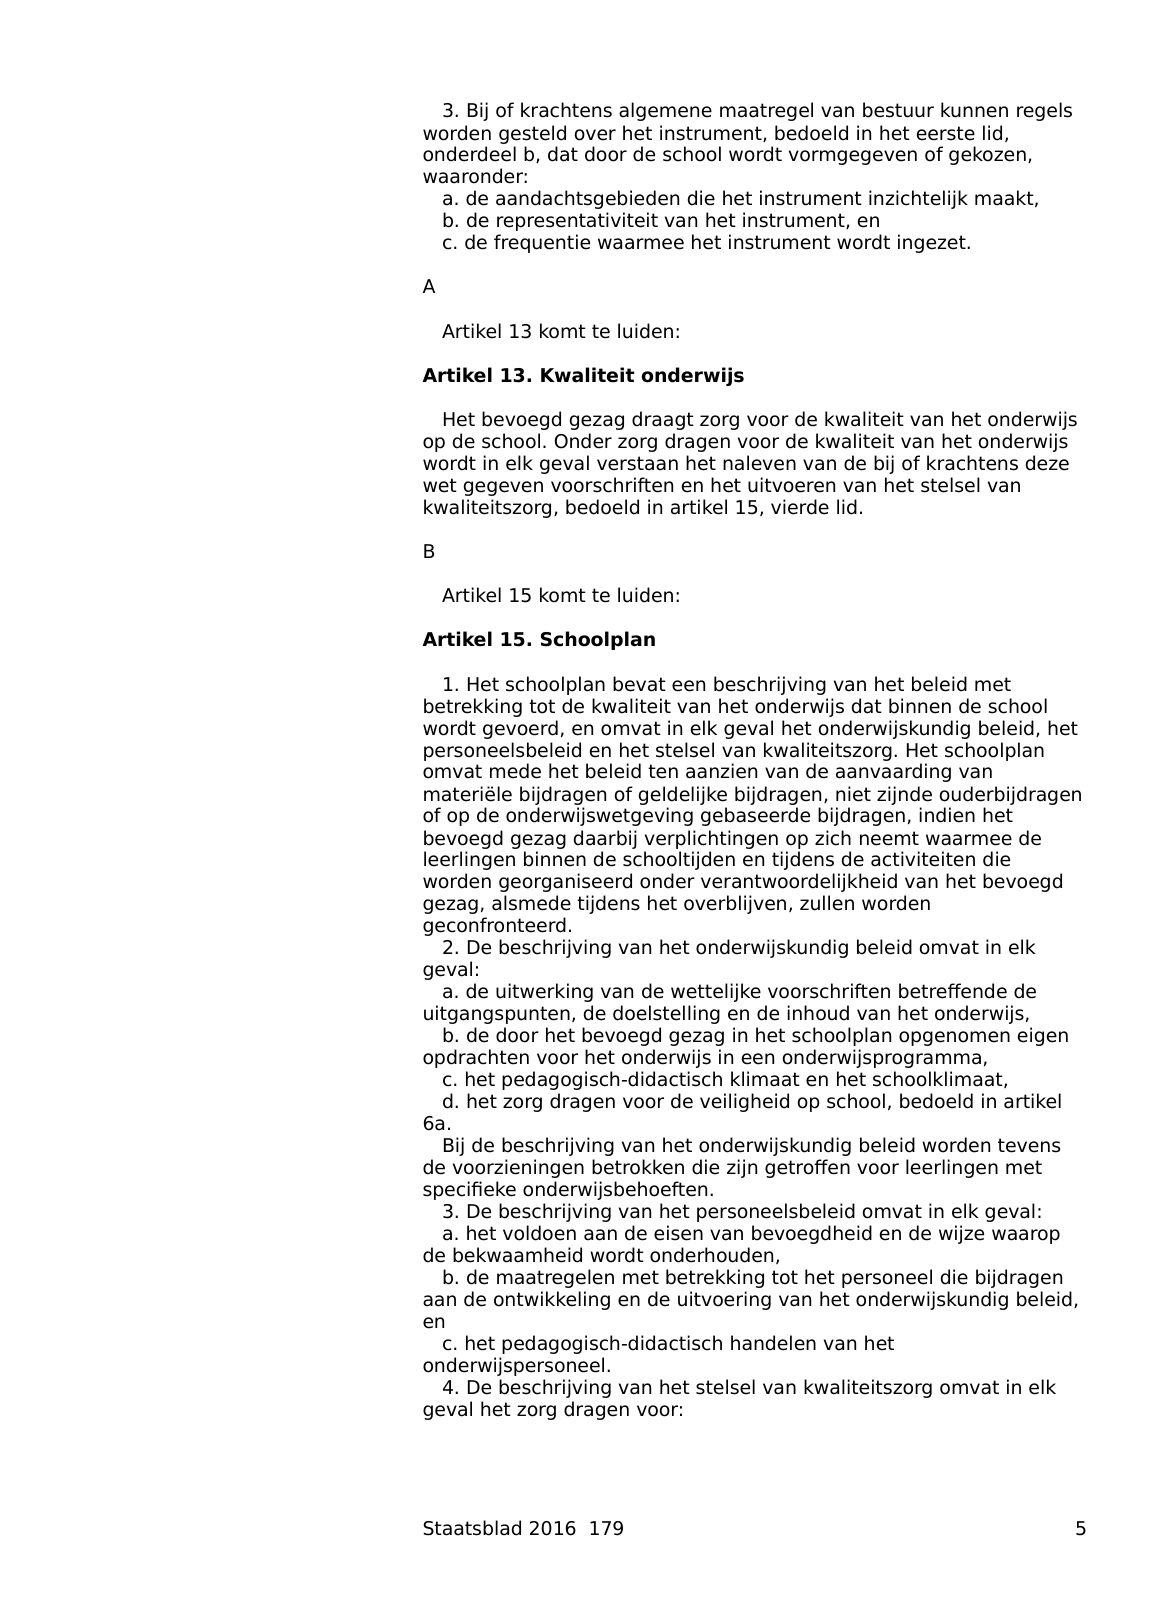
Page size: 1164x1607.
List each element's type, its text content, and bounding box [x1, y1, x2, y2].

subtitle Artikel 13. Kwaliteit onderwijs [422, 365, 1087, 387]
text 4. De beschrijving van het stelsel van kwaliteitszorg omvat in elk geval het zorg dragen voor: [422, 1377, 1087, 1421]
text 3. Bij of krachtens algemene maatregel van bestuur kunnen regels worden gesteld over het instrument, bedoeld in het eerste lid, onderdeel b, dat door de school wordt vormgegeven of gekozen, waaronder: [422, 100, 1087, 188]
text a. de uitwerking van de wettelijke voorschriften betreffende de uitgangspunten, de doelstelling en de inhoud van het onderwijs, [422, 981, 1087, 1025]
text Bij de beschrijving van het onderwijskundig beleid worden tevens de voorzieningen betrokken die zijn getroffen voor leerlingen met specifieke onderwijsbehoeften. [422, 1135, 1087, 1201]
text c. de frequentie waarmee het instrument wordt ingezet. [422, 232, 1087, 254]
text b. de door het bevoegd gezag in het schoolplan opgenomen eigen opdrachten voor het onderwijs in een onderwijsprogramma, [422, 1025, 1087, 1069]
text B [422, 541, 1087, 563]
text b. de representativiteit van het instrument, en [422, 210, 1087, 232]
text Artikel 15 komt te luiden: [422, 585, 1087, 607]
text a. het voldoen aan de eisen van bevoegdheid en de wijze waarop de bekwaamheid wordt onderhouden, [422, 1223, 1087, 1267]
text c. het pedagogisch-didactisch handelen van het onderwijspersoneel. [422, 1333, 1087, 1377]
text d. het zorg dragen voor de veiligheid op school, bedoeld in artikel 6a. [422, 1091, 1087, 1135]
text A [422, 276, 1087, 298]
text a. de aandachtsgebieden die het instrument inzichtelijk maakt, [422, 188, 1087, 210]
text c. het pedagogisch-didactisch klimaat en het schoolklimaat, [422, 1069, 1087, 1091]
text 1. Het schoolplan bevat een beschrijving van het beleid met betrekking tot de kwaliteit van het onderwijs dat binnen de school wordt gevoerd, en omvat in elk geval het onderwijskundig beleid, het personeelsbeleid en het stelsel van kwaliteitszorg. Het schoolplan omvat mede het beleid ten aanzien van de aanvaarding van materiële bijdragen of geldelijke bijdragen, niet zijnde ouderbijdragen of op de onderwijswetgeving gebaseerde bijdragen, indien het bevoegd gezag daarbij verplichtingen op zich neemt waarmee de leerlingen binnen de schooltijden en tijdens de activiteiten die worden georganiseerd onder verantwoordelijkheid van het bevoegd gezag, alsmede tijdens het overblijven, zullen worden geconfronteerd. [422, 673, 1087, 937]
text b. de maatregelen met betrekking tot het personeel die bijdragen aan de ontwikkeling en de uitvoering van het onderwijskundig beleid, en [422, 1267, 1087, 1333]
text Het bevoegd gezag draagt zorg voor de kwaliteit van het onderwijs op de school. Onder zorg dragen voor de kwaliteit van het onderwijs wordt in elk geval verstaan het naleven van de bij of krachtens deze wet gegeven voorschriften en het uitvoeren van het stelsel van kwaliteitszorg, bedoeld in artikel 15, vierde lid. [422, 409, 1087, 519]
text Artikel 13 komt te luiden: [422, 321, 1087, 343]
subtitle Artikel 15. Schoolplan [422, 629, 1087, 651]
text 2. De beschrijving van het onderwijskundig beleid omvat in elk geval: [422, 937, 1087, 981]
text 3. De beschrijving van het personeelsbeleid omvat in elk geval: [422, 1201, 1087, 1223]
